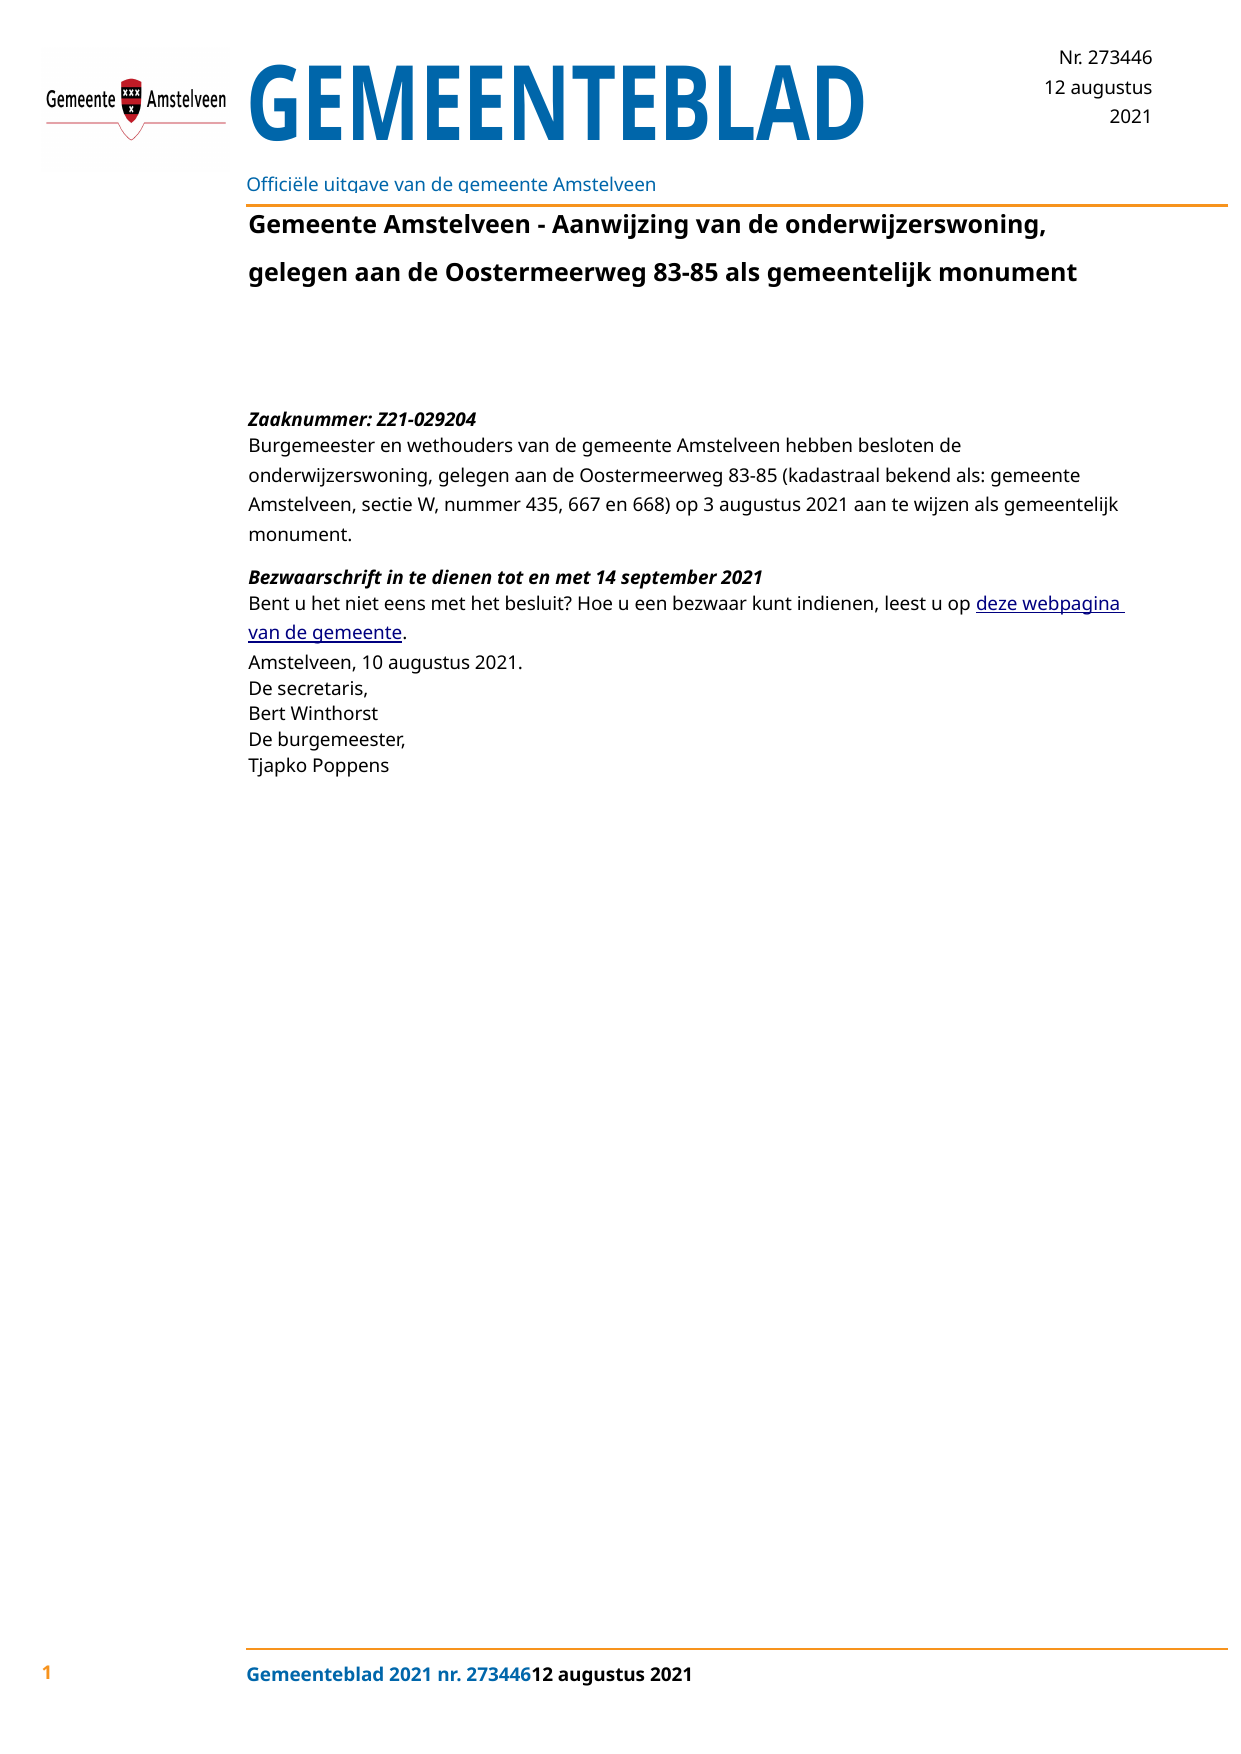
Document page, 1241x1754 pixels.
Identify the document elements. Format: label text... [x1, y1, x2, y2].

text Amstelveen, 10 augustus 2021. [248, 649, 1152, 675]
text Bezwaarschrift in te dienen tot en met 14 september 2021 [248, 564, 1152, 590]
text Gemeente Amstelveen - Aanwijzing van de onderwijzerswoning, gelegen aan de Oostermeerweg 83-85 als gemeentelijk monument [248, 207, 1152, 288]
text Zaaknummer: Z21-029204 [248, 406, 1152, 432]
text De secretaris, [248, 675, 1152, 700]
picture [41, 47, 231, 172]
text Tjapko Poppens [248, 752, 1152, 778]
text De burgemeester, [248, 726, 1152, 752]
text Bent u het niet eens met het besluit? Hoe u een bezwaar kunt indienen, leest u op deze webpagina van de gemeente. [248, 590, 1152, 645]
text Burgemeester en wethouders van de gemeente Amstelveen hebben besloten de onderwijzerswoning, gelegen aan de Oostermeerweg 83-85 (kadastraal bekend als: gemeente Amstelveen, sectie W, nummer 435, 667 en 668) op 3 augustus 2021 aan te wijzen als gemeentelijk monument. [248, 432, 1152, 547]
text Bert Winthorst [248, 700, 1152, 726]
